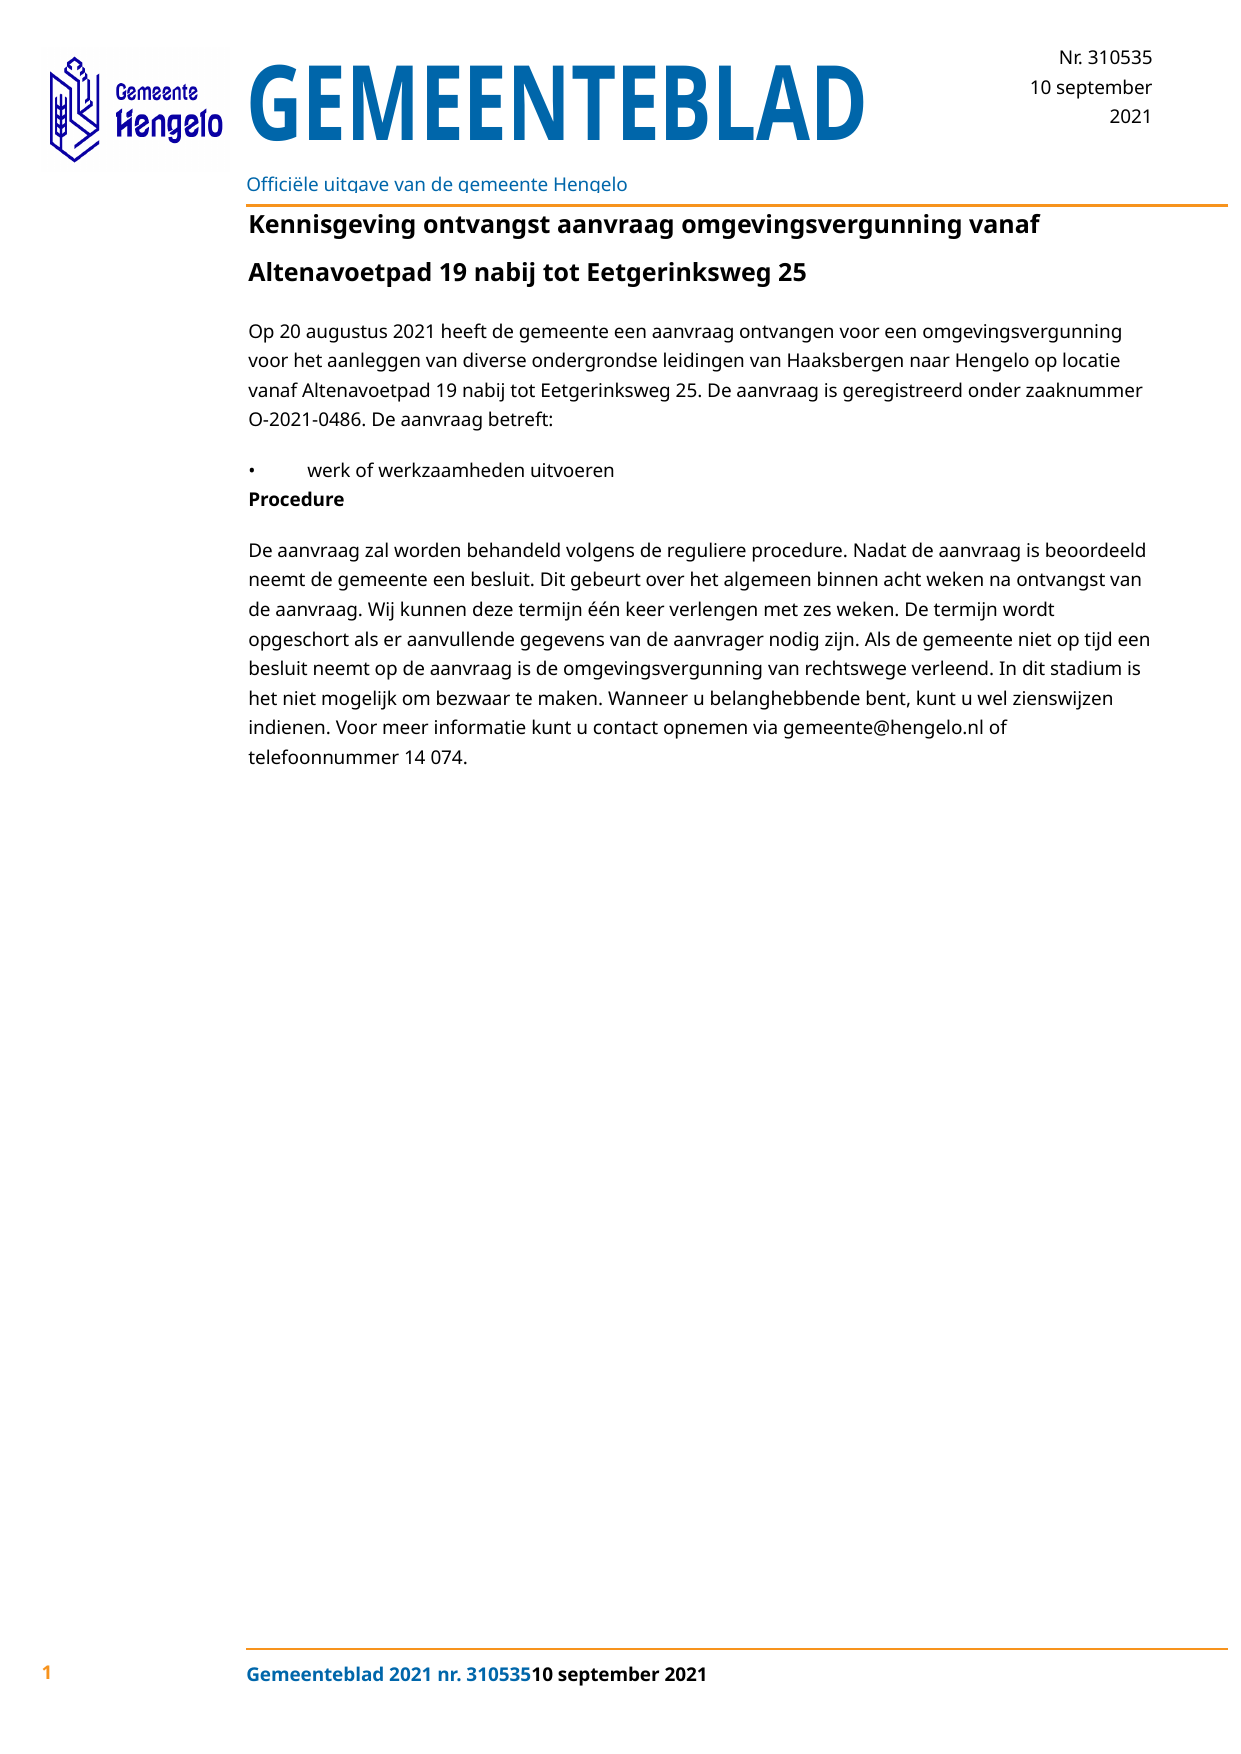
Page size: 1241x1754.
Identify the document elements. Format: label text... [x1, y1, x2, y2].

text Procedure [248, 487, 1152, 512]
text De aanvraag zal worden behandeld volgens de reguliere procedure. Nadat de aanvraag is beoordeeld neemt de gemeente een besluit. Dit gebeurt over het algemeen binnen acht weken na ontvangst van de aanvraag. Wij kunnen deze termijn één keer verlengen met zes weken. De termijn wordt opgeschort als er aanvullende gegevens van de aanvrager nodig zijn. Als de gemeente niet op tijd een besluit neemt op de aanvraag is de omgevingsvergunning van rechtswege verleend. In dit stadium is het niet mogelijk om bezwaar te maken. Wanneer u belanghebbende bent, kunt u wel zienswijzen indienen. Voor meer informatie kunt u contact opnemen via gemeente@hengelo.nl of telefoonnummer 14 074. [248, 537, 1152, 770]
list werk of werkzaamheden uitvoeren [248, 457, 1152, 483]
text Kennisgeving ontvangst aanvraag omgevingsvergunning vanaf Altenavoetpad 19 nabij tot Eetgerinksweg 25 [248, 207, 1152, 288]
text Op 20 augustus 2021 heeft de gemeente een aanvraag ontvangen voor een omgevingsvergunning voor het aanleggen van diverse ondergrondse leidingen van Haaksbergen naar Hengelo op locatie vanaf Altenavoetpad 19 nabij tot Eetgerinksweg 25. De aanvraag is geregistreerd onder zaaknummer O-2021-0486. De aanvraag betreft: [248, 318, 1152, 432]
picture [41, 47, 231, 172]
